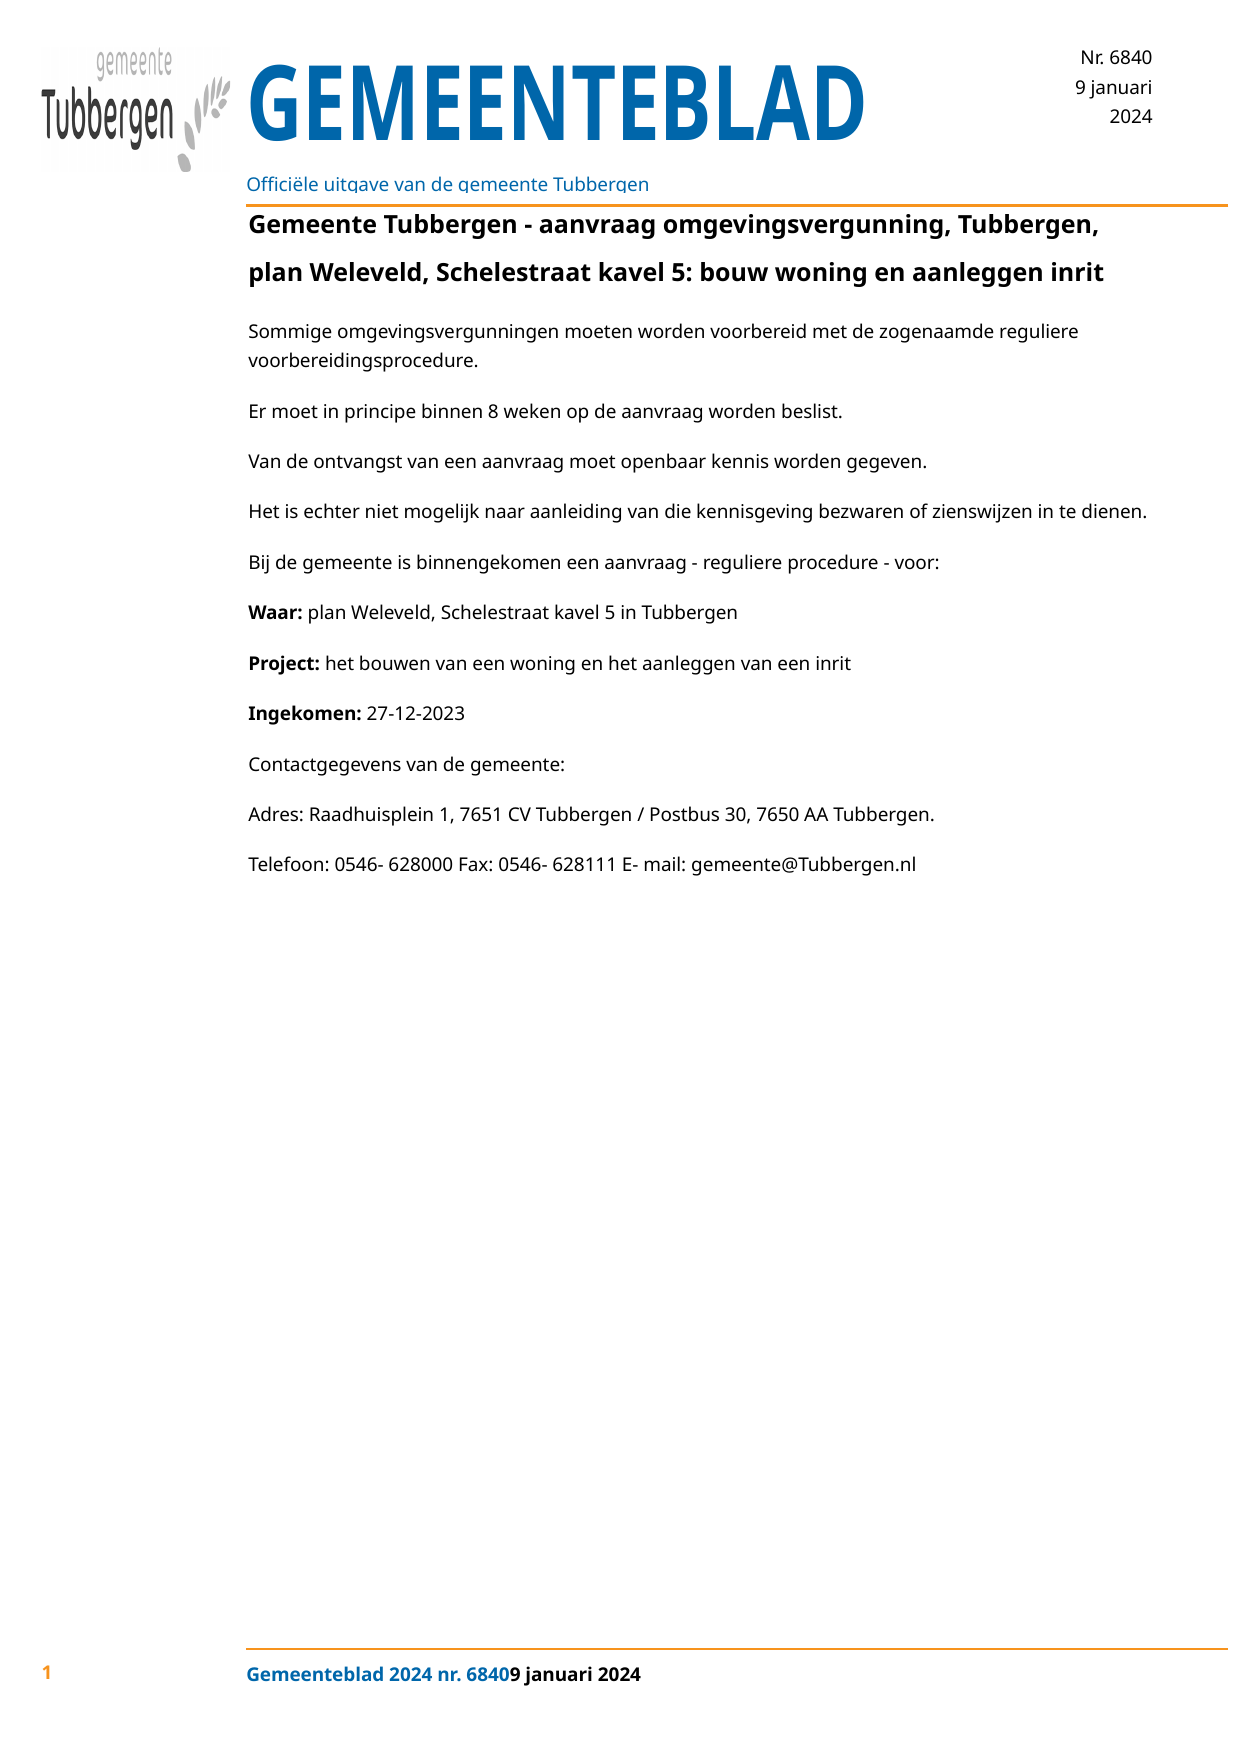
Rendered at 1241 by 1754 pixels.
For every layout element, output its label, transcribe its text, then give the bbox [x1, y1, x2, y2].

picture [41, 47, 231, 172]
text Gemeente Tubbergen - aanvraag omgevingsvergunning, Tubbergen, plan Weleveld, Schelestraat kavel 5: bouw woning en aanleggen inrit [248, 207, 1152, 288]
text Bij de gemeente is binnengekomen een aanvraag - reguliere procedure - voor: [248, 549, 1152, 575]
text Project: het bouwen van een woning en het aanleggen van een inrit [248, 650, 1152, 676]
text Van de ontvangst van een aanvraag moet openbaar kennis worden gegeven. [248, 448, 1152, 474]
text Adres: Raadhuisplein 1, 7651 CV Tubbergen / Postbus 30, 7650 AA Tubbergen. [248, 801, 1152, 827]
text Telefoon: 0546- 628000 Fax: 0546- 628111 E- mail: gemeente@Tubbergen.nl [248, 852, 1152, 877]
text Er moet in principe binnen 8 weken op de aanvraag worden beslist. [248, 398, 1152, 424]
text Waar: plan Weleveld, Schelestraat kavel 5 in Tubbergen [248, 599, 1152, 625]
text Contactgegevens van de gemeente: [248, 751, 1152, 777]
text Het is echter niet mogelijk naar aanleiding van die kennisgeving bezwaren of zienswijzen in te dienen. [248, 499, 1152, 524]
text Sommige omgevingsvergunningen moeten worden voorbereid met de zogenaamde reguliere voorbereidingsprocedure. [248, 318, 1152, 373]
text Ingekomen: 27-12-2023 [248, 700, 1152, 726]
